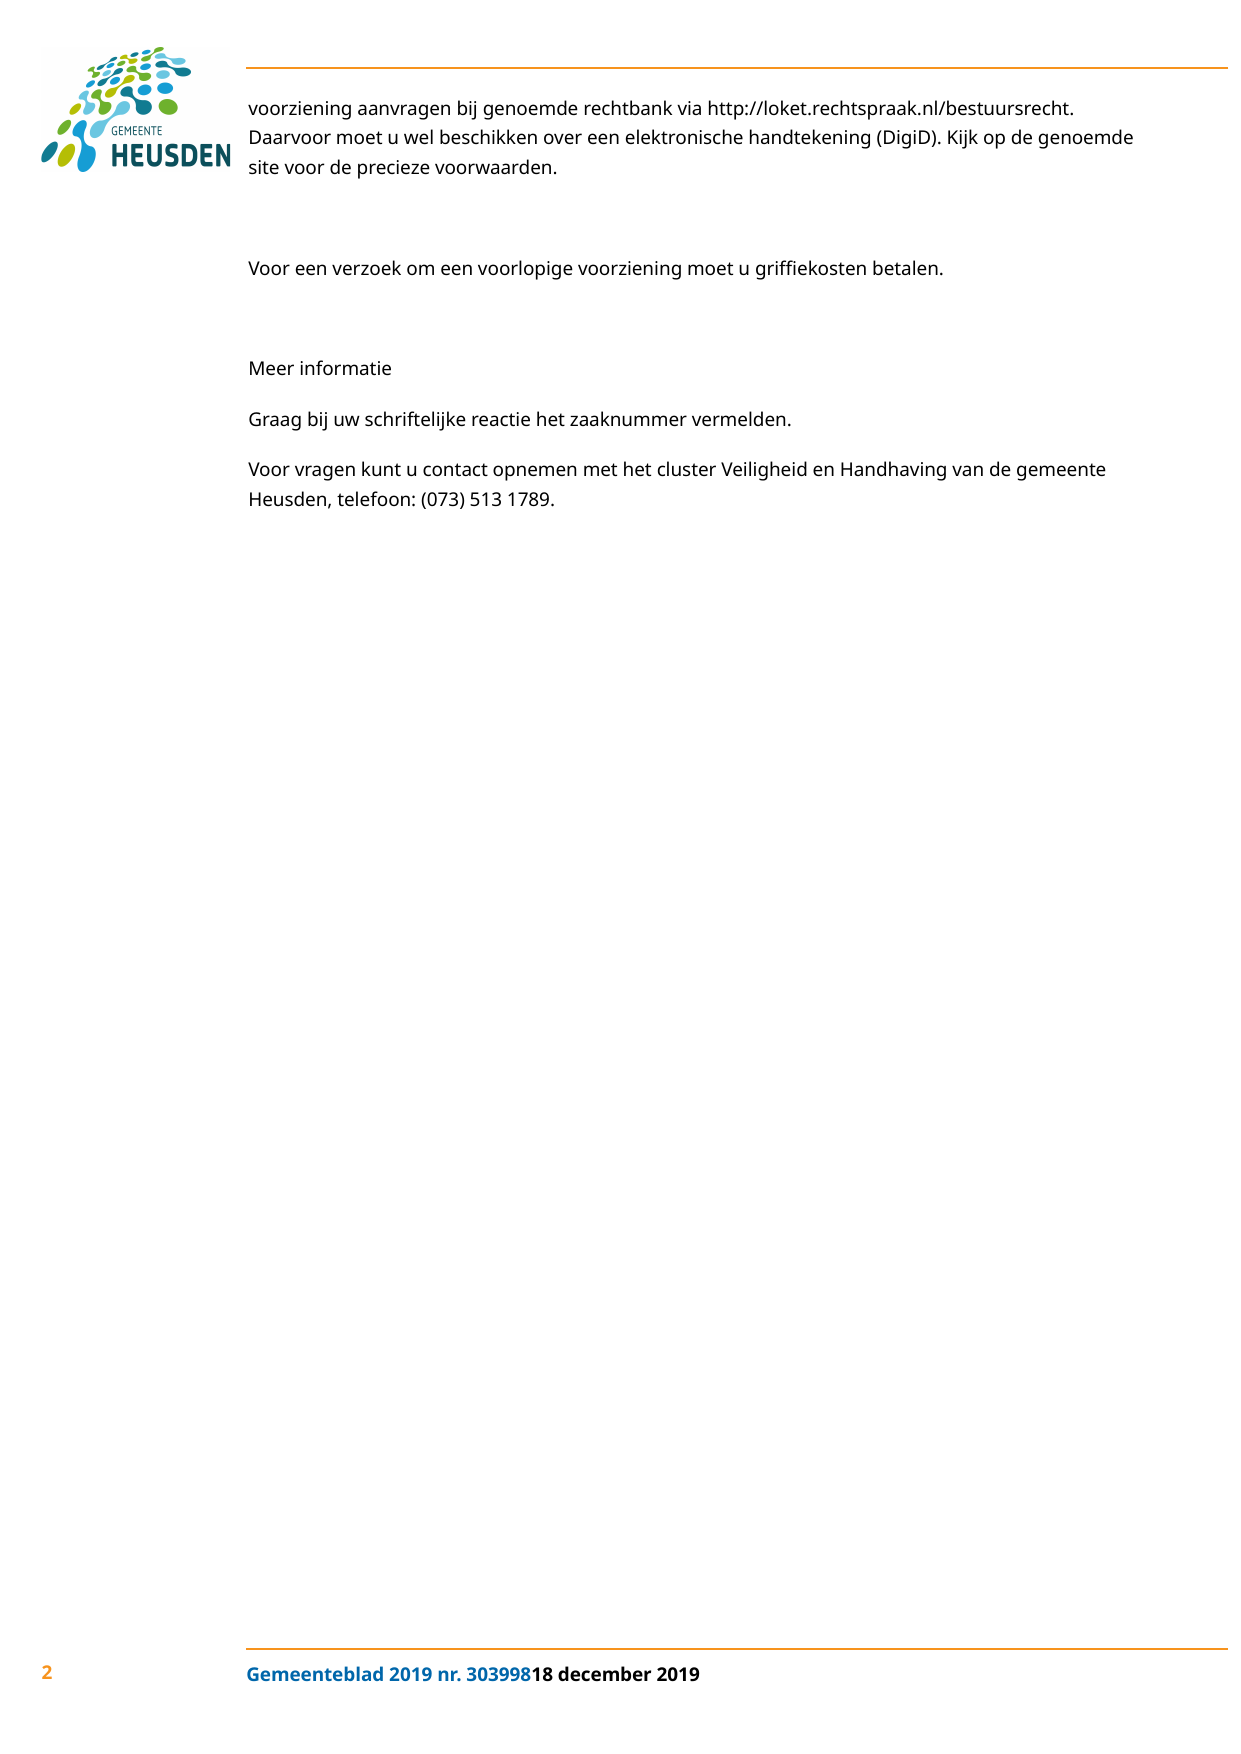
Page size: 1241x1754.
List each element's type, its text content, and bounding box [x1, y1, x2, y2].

text Graag bij uw schriftelijke reactie het zaaknummer vermelden. [248, 406, 1152, 432]
text Meer informatie [248, 356, 1152, 381]
text Voor vragen kunt u contact opnemen met het cluster Veiligheid en Handhaving van de gemeente Heusden, telefoon: (073) 513 1789. [248, 456, 1152, 512]
text Voor een verzoek om een voorlopige voorziening moet u griffiekosten betalen. [248, 255, 1152, 281]
picture [41, 47, 231, 172]
text voorziening aanvragen bij genoemde rechtbank via http://loket.rechtspraak.nl/bestuursrecht. Daarvoor moet u wel beschikken over een elektronische handtekening (DigiD). Kijk op de genoemde site voor de precieze voorwaarden. [248, 95, 1152, 180]
